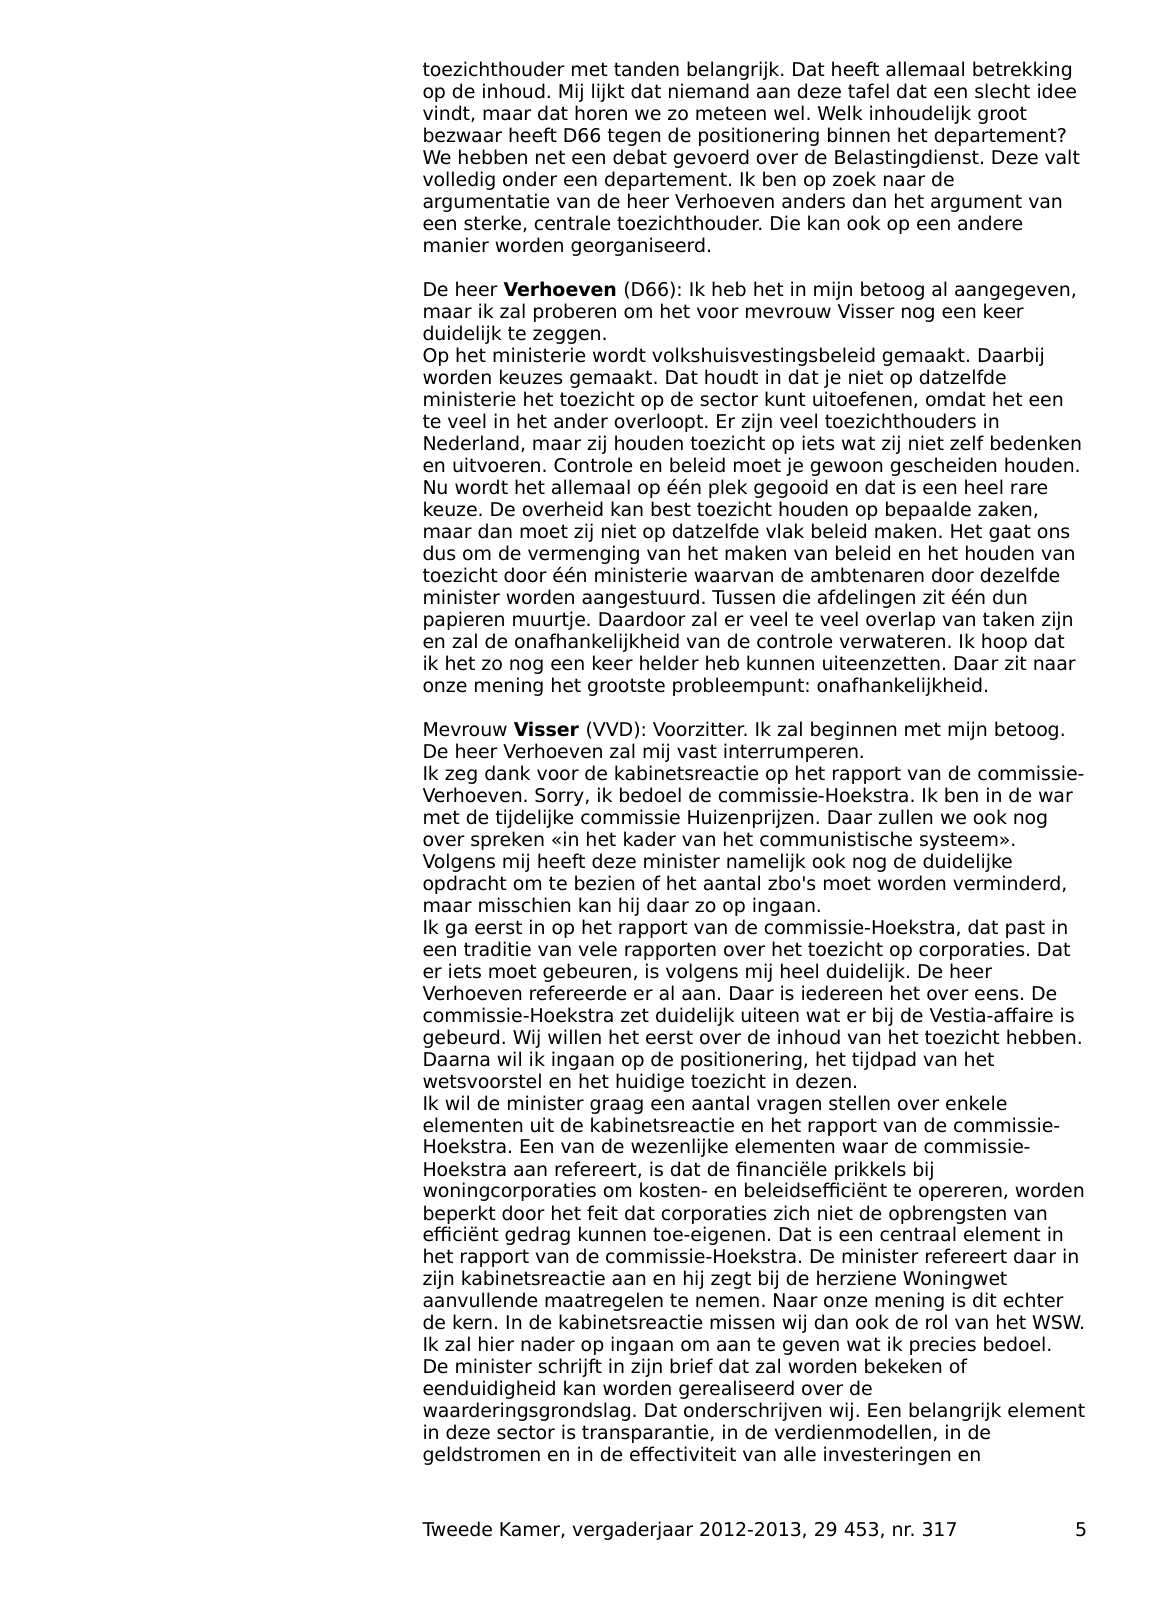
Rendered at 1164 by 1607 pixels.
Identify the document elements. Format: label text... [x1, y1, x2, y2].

text Op het ministerie wordt volkshuisvestingsbeleid gemaakt. Daarbij worden keuzes gemaakt. Dat houdt in dat je niet op datzelfde ministerie het toezicht op de sector kunt uitoefenen, omdat het een te veel in het ander overloopt. Er zijn veel toezichthouders in Nederland, maar zij houden toezicht op iets wat zij niet zelf bedenken en uitvoeren. Controle en beleid moet je gewoon gescheiden houden. Nu wordt het allemaal op één plek gegooid en dat is een heel rare keuze. De overheid kan best toezicht houden op bepaalde zaken, maar dan moet zij niet op datzelfde vlak beleid maken. Het gaat ons dus om de vermenging van het maken van beleid en het houden van toezicht door één ministerie waarvan de ambtenaren door dezelfde minister worden aangestuurd. Tussen die afdelingen zit één dun papieren muurtje. Daardoor zal er veel te veel overlap van taken zijn en zal de onafhankelijkheid van de controle verwateren. Ik hoop dat ik het zo nog een keer helder heb kunnen uiteenzetten. Daar zit naar onze mening het grootste probleempunt: onafhankelijkheid. [422, 345, 1087, 697]
text Mevrouw Visser (VVD): Voorzitter. Ik zal beginnen met mijn betoog. De heer Verhoeven zal mij vast interrumperen. [422, 719, 1087, 763]
text De heer Verhoeven (D66): Ik heb het in mijn betoog al aangegeven, maar ik zal proberen om het voor mevrouw Visser nog een keer duidelijk te zeggen. [422, 279, 1087, 345]
text Ik wil de minister graag een aantal vragen stellen over enkele elementen uit de kabinetsreactie en het rapport van de commissie-Hoekstra. Een van de wezenlijke elementen waar de commissie-Hoekstra aan refereert, is dat de financiële prikkels bij woningcorporaties om kosten- en beleidsefficiënt te opereren, worden beperkt door het feit dat corporaties zich niet de opbrengsten van efficiënt gedrag kunnen toe-eigenen. Dat is een centraal element in het rapport van de commissie-Hoekstra. De minister refereert daar in zijn kabinetsreactie aan en hij zegt bij de herziene Woningwet aanvullende maatregelen te nemen. Naar onze mening is dit echter de kern. In de kabinetsreactie missen wij dan ook de rol van het WSW. Ik zal hier nader op ingaan om aan te geven wat ik precies bedoel. [422, 1092, 1087, 1356]
text De minister schrijft in zijn brief dat zal worden bekeken of eenduidigheid kan worden gerealiseerd over de waarderingsgrondslag. Dat onderschrijven wij. Een belangrijk element in deze sector is transparantie, in de verdienmodellen, in de geldstromen en in de effectiviteit van alle investeringen en [422, 1356, 1087, 1466]
text toezichthouder met tanden belangrijk. Dat heeft allemaal betrekking op de inhoud. Mij lijkt dat niemand aan deze tafel dat een slecht idee vindt, maar dat horen we zo meteen wel. Welk inhoudelijk groot bezwaar heeft D66 tegen de positionering binnen het departement? We hebben net een debat gevoerd over de Belastingdienst. Deze valt volledig onder een departement. Ik ben op zoek naar de argumentatie van de heer Verhoeven anders dan het argument van een sterke, centrale toezichthouder. Die kan ook op een andere manier worden georganiseerd. [422, 59, 1087, 257]
text Ik ga eerst in op het rapport van de commissie-Hoekstra, dat past in een traditie van vele rapporten over het toezicht op corporaties. Dat er iets moet gebeuren, is volgens mij heel duidelijk. De heer Verhoeven refereerde er al aan. Daar is iedereen het over eens. De commissie-Hoekstra zet duidelijk uiteen wat er bij de Vestia-affaire is gebeurd. Wij willen het eerst over de inhoud van het toezicht hebben. Daarna wil ik ingaan op de positionering, het tijdpad van het wetsvoorstel en het huidige toezicht in dezen. [422, 917, 1087, 1092]
text Ik zeg dank voor de kabinetsreactie op het rapport van de commissie-Verhoeven. Sorry, ik bedoel de commissie-Hoekstra. Ik ben in de war met de tijdelijke commissie Huizenprijzen. Daar zullen we ook nog over spreken «in het kader van het communistische systeem». Volgens mij heeft deze minister namelijk ook nog de duidelijke opdracht om te bezien of het aantal zbo's moet worden verminderd, maar misschien kan hij daar zo op ingaan. [422, 763, 1087, 917]
